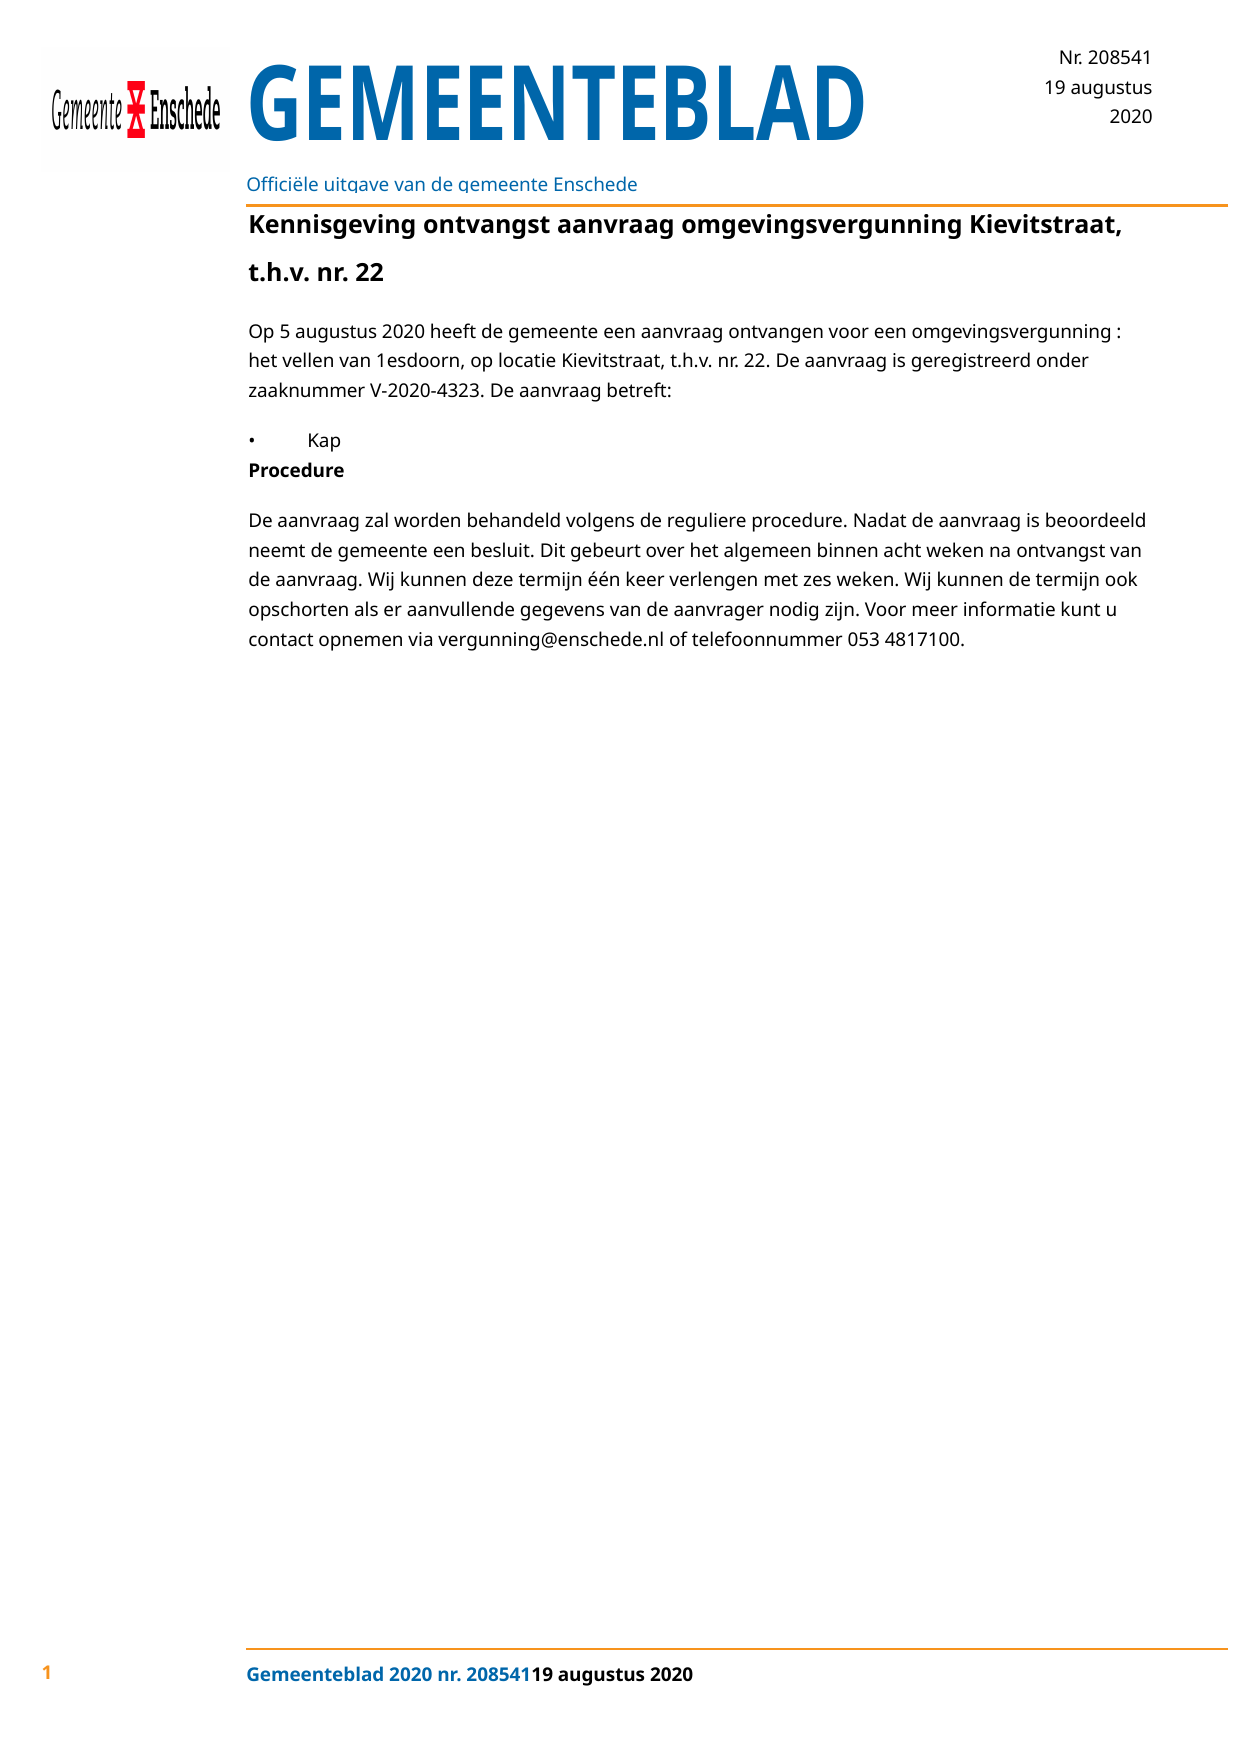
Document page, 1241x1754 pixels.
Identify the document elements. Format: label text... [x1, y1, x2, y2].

text Procedure [248, 457, 1152, 483]
text Kennisgeving ontvangst aanvraag omgevingsvergunning Kievitstraat, t.h.v. nr. 22 [248, 207, 1152, 288]
text De aanvraag zal worden behandeld volgens de reguliere procedure. Nadat de aanvraag is beoordeeld neemt de gemeente een besluit. Dit gebeurt over het algemeen binnen acht weken na ontvangst van de aanvraag. Wij kunnen deze termijn één keer verlengen met zes weken. Wij kunnen de termijn ook opschorten als er aanvullende gegevens van de aanvrager nodig zijn. Voor meer informatie kunt u contact opnemen via vergunning@enschede.nl of telefoonnummer 053 4817100. [248, 507, 1152, 652]
picture [41, 47, 231, 172]
list Kap [248, 427, 1152, 453]
text Op 5 augustus 2020 heeft de gemeente een aanvraag ontvangen voor een omgevingsvergunning : het vellen van 1esdoorn, op locatie Kievitstraat, t.h.v. nr. 22. De aanvraag is geregistreerd onder zaaknummer V-2020-4323. De aanvraag betreft: [248, 318, 1152, 403]
